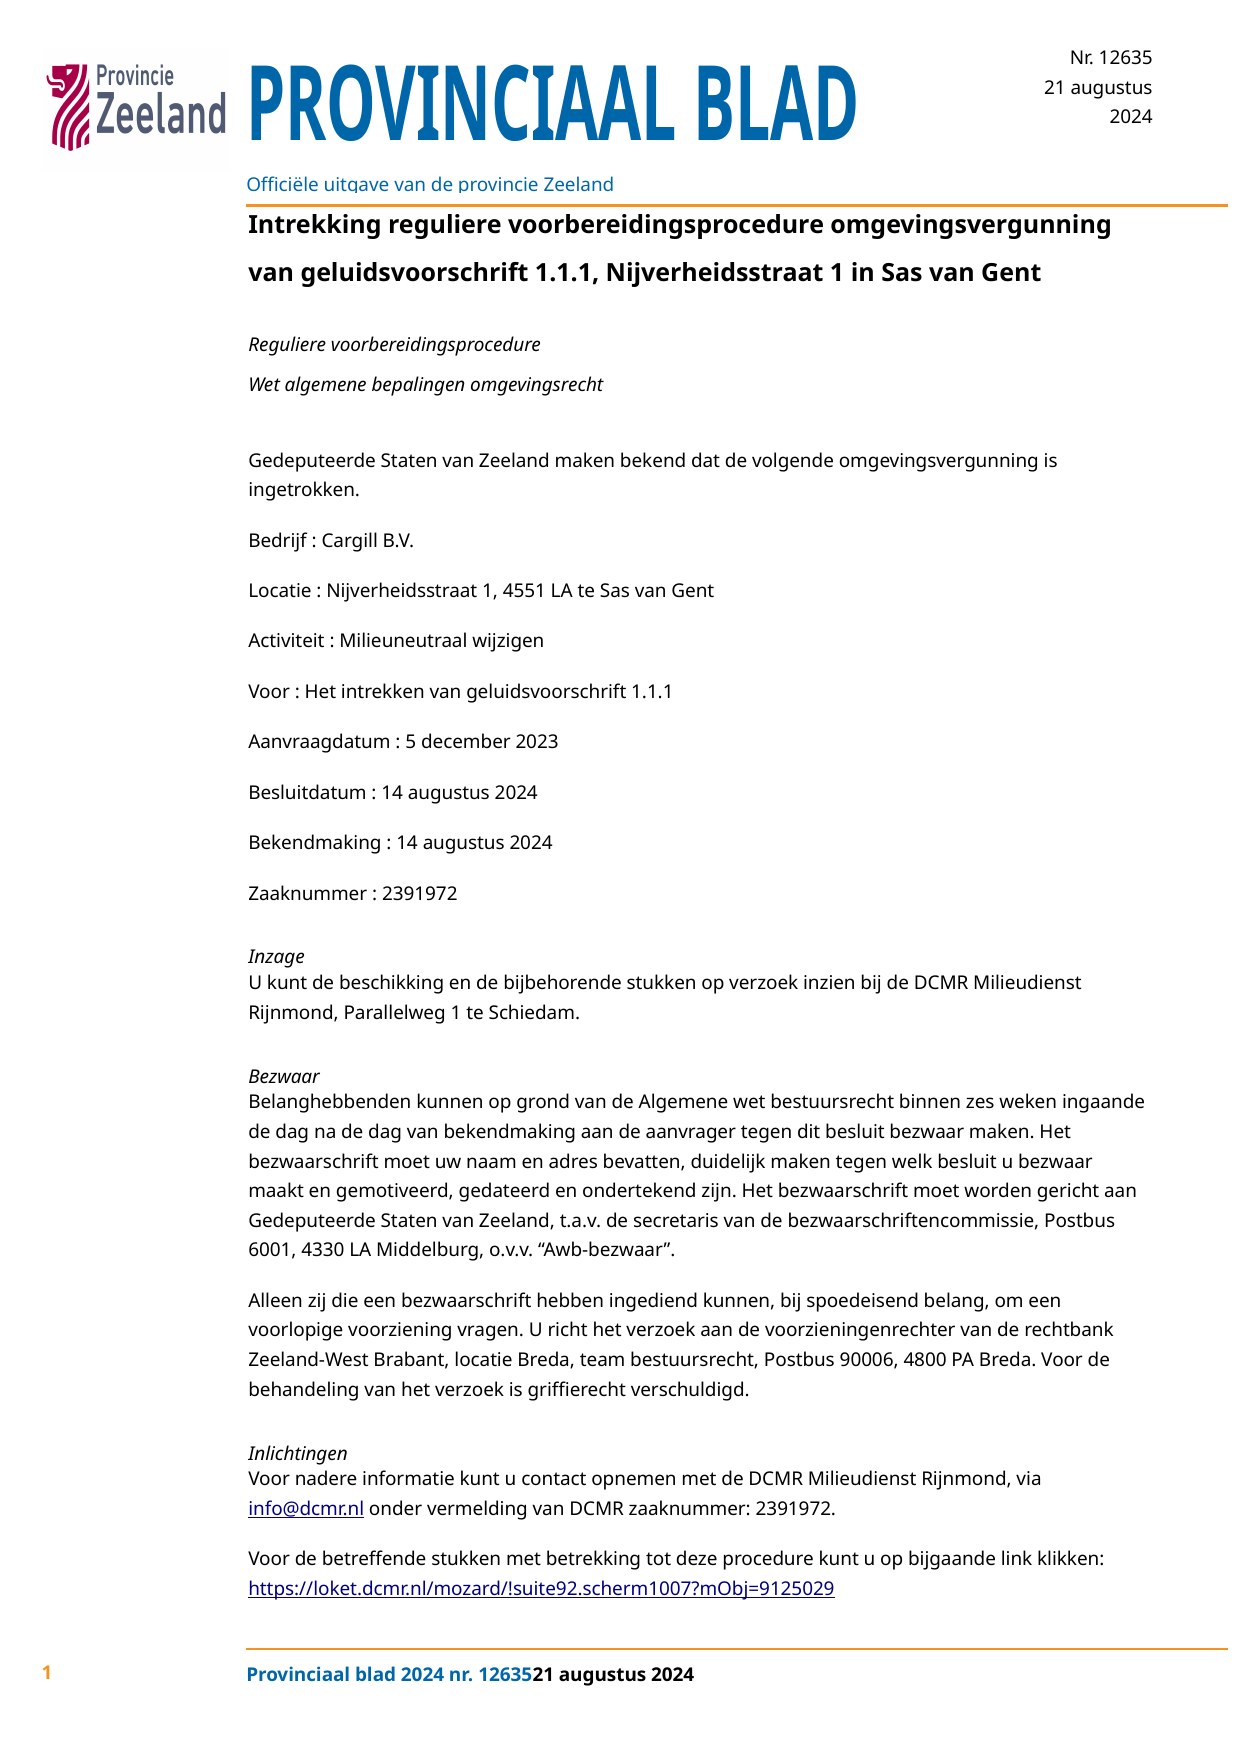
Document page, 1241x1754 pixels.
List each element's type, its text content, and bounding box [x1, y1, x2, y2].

text Voor : Het intrekken van geluidsvoorschrift 1.1.1 [248, 678, 1152, 704]
text Bezwaar [248, 1063, 1152, 1089]
text Gedeputeerde Staten van Zeeland maken bekend dat de volgende omgevingsvergunning is ingetrokken. [248, 447, 1152, 502]
text Bedrijf : Cargill B.V. [248, 527, 1152, 553]
text Aanvraagdatum : 5 december 2023 [248, 728, 1152, 754]
text Besluitdatum : 14 augustus 2024 [248, 779, 1152, 805]
text Inzage [248, 944, 1152, 969]
text Activiteit : Milieuneutraal wijzigen [248, 628, 1152, 653]
text Intrekking reguliere voorbereidingsprocedure omgevingsvergunning van geluidsvoorschrift 1.1.1, Nijverheidsstraat 1 in Sas van Gent [248, 207, 1152, 288]
text Reguliere voorbereidingsprocedure [248, 331, 1152, 357]
text Zaaknummer : 2391972 [248, 880, 1152, 906]
text Belanghebbenden kunnen op grond van de Algemene wet bestuursrecht binnen zes weken ingaande de dag na de dag van bekendmaking aan de aanvrager tegen dit besluit bezwaar maken. Het bezwaarschrift moet uw naam en adres bevatten, duidelijk maken tegen welk besluit u bezwaar maakt en gemotiveerd, gedateerd en ondertekend zijn. Het bezwaarschrift moet worden gericht aan Gedeputeerde Staten van Zeeland, t.a.v. de secretaris van de bezwaarschriftencommissie, Postbus 6001, 4330 LA Middelburg, o.v.v. “Awb-bezwaar”. [248, 1089, 1152, 1262]
text Wet algemene bepalingen omgevingsrecht [248, 371, 1152, 396]
text Inlichtingen [248, 1440, 1152, 1466]
text Voor nadere informatie kunt u contact opnemen met de DCMR Milieudienst Rijnmond, via info@dcmr.nl onder vermelding van DCMR zaaknummer: 2391972. [248, 1466, 1152, 1521]
text Locatie : Nijverheidsstraat 1, 4551 LA te Sas van Gent [248, 577, 1152, 603]
text Alleen zij die een bezwaarschrift hebben ingediend kunnen, bij spoedeisend belang, om een voorlopige voorziening vragen. U richt het verzoek aan de voorzieningenrechter van de rechtbank Zeeland-West Brabant, locatie Breda, team bestuursrecht, Postbus 90006, 4800 PA Breda. Voor de behandeling van het verzoek is griffierecht verschuldigd. [248, 1287, 1152, 1402]
picture [41, 47, 231, 172]
text U kunt de beschikking en de bijbehorende stukken op verzoek inzien bij de DCMR Milieudienst Rijnmond, Parallelweg 1 te Schiedam. [248, 969, 1152, 1025]
text Voor de betreffende stukken met betrekking tot deze procedure kunt u op bijgaande link klikken: https://loket.dcmr.nl/mozard/!suite92.scherm1007?mObj=9125029 [248, 1546, 1152, 1601]
text Bekendmaking : 14 augustus 2024 [248, 829, 1152, 855]
